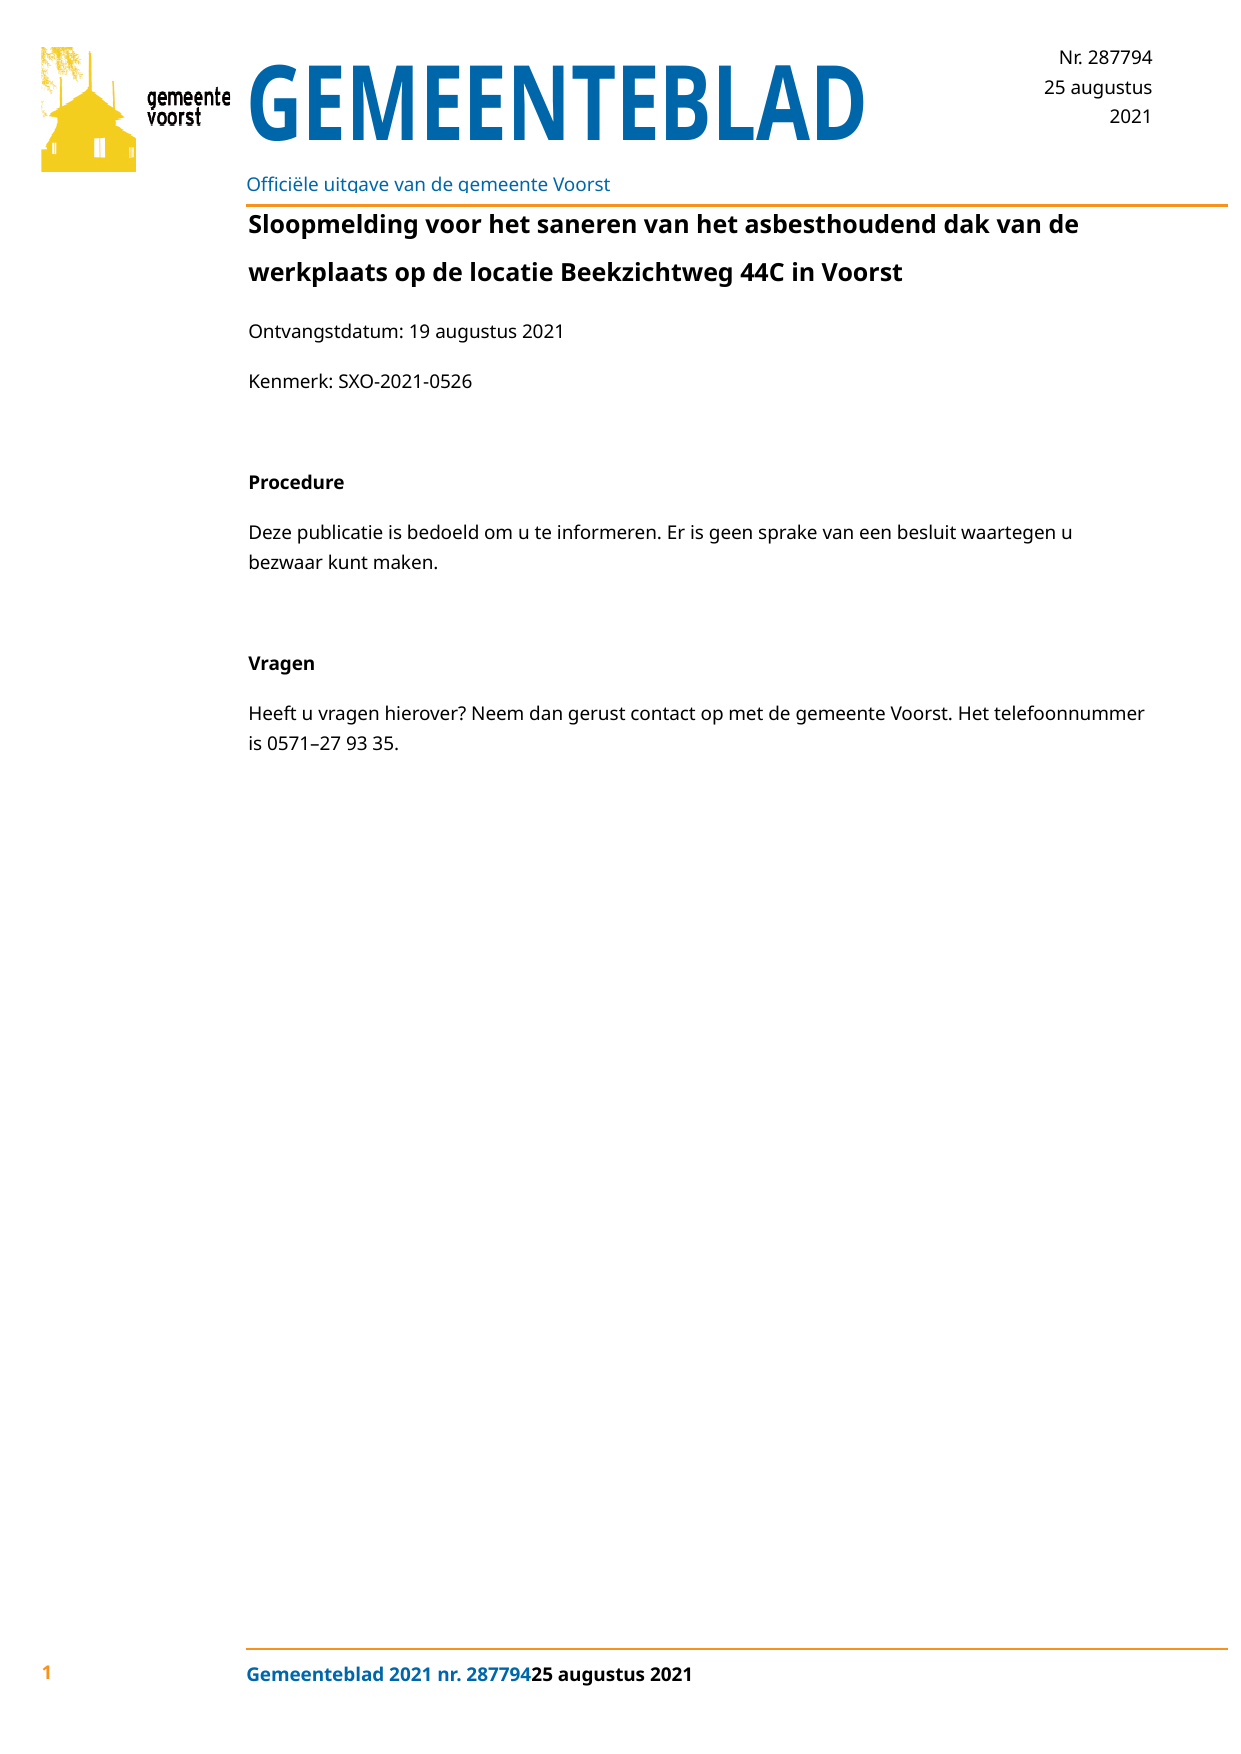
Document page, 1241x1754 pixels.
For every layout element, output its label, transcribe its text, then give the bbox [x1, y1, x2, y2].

text Procedure [248, 469, 1152, 495]
text Deze publicatie is bedoeld om u te informeren. Er is geen sprake van een besluit waartegen u bezwaar kunt maken. [248, 519, 1152, 575]
text Vragen [248, 650, 1152, 676]
text Ontvangstdatum: 19 augustus 2021 [248, 318, 1152, 344]
text Sloopmelding voor het saneren van het asbesthoudend dak van de werkplaats op de locatie Beekzichtweg 44C in Voorst [248, 207, 1152, 288]
text Kenmerk: SXO-2021-0526 [248, 368, 1152, 394]
text Heeft u vragen hierover? Neem dan gerust contact op met de gemeente Voorst. Het telefoonnummer is 0571–27 93 35. [248, 700, 1152, 756]
picture [41, 47, 231, 172]
